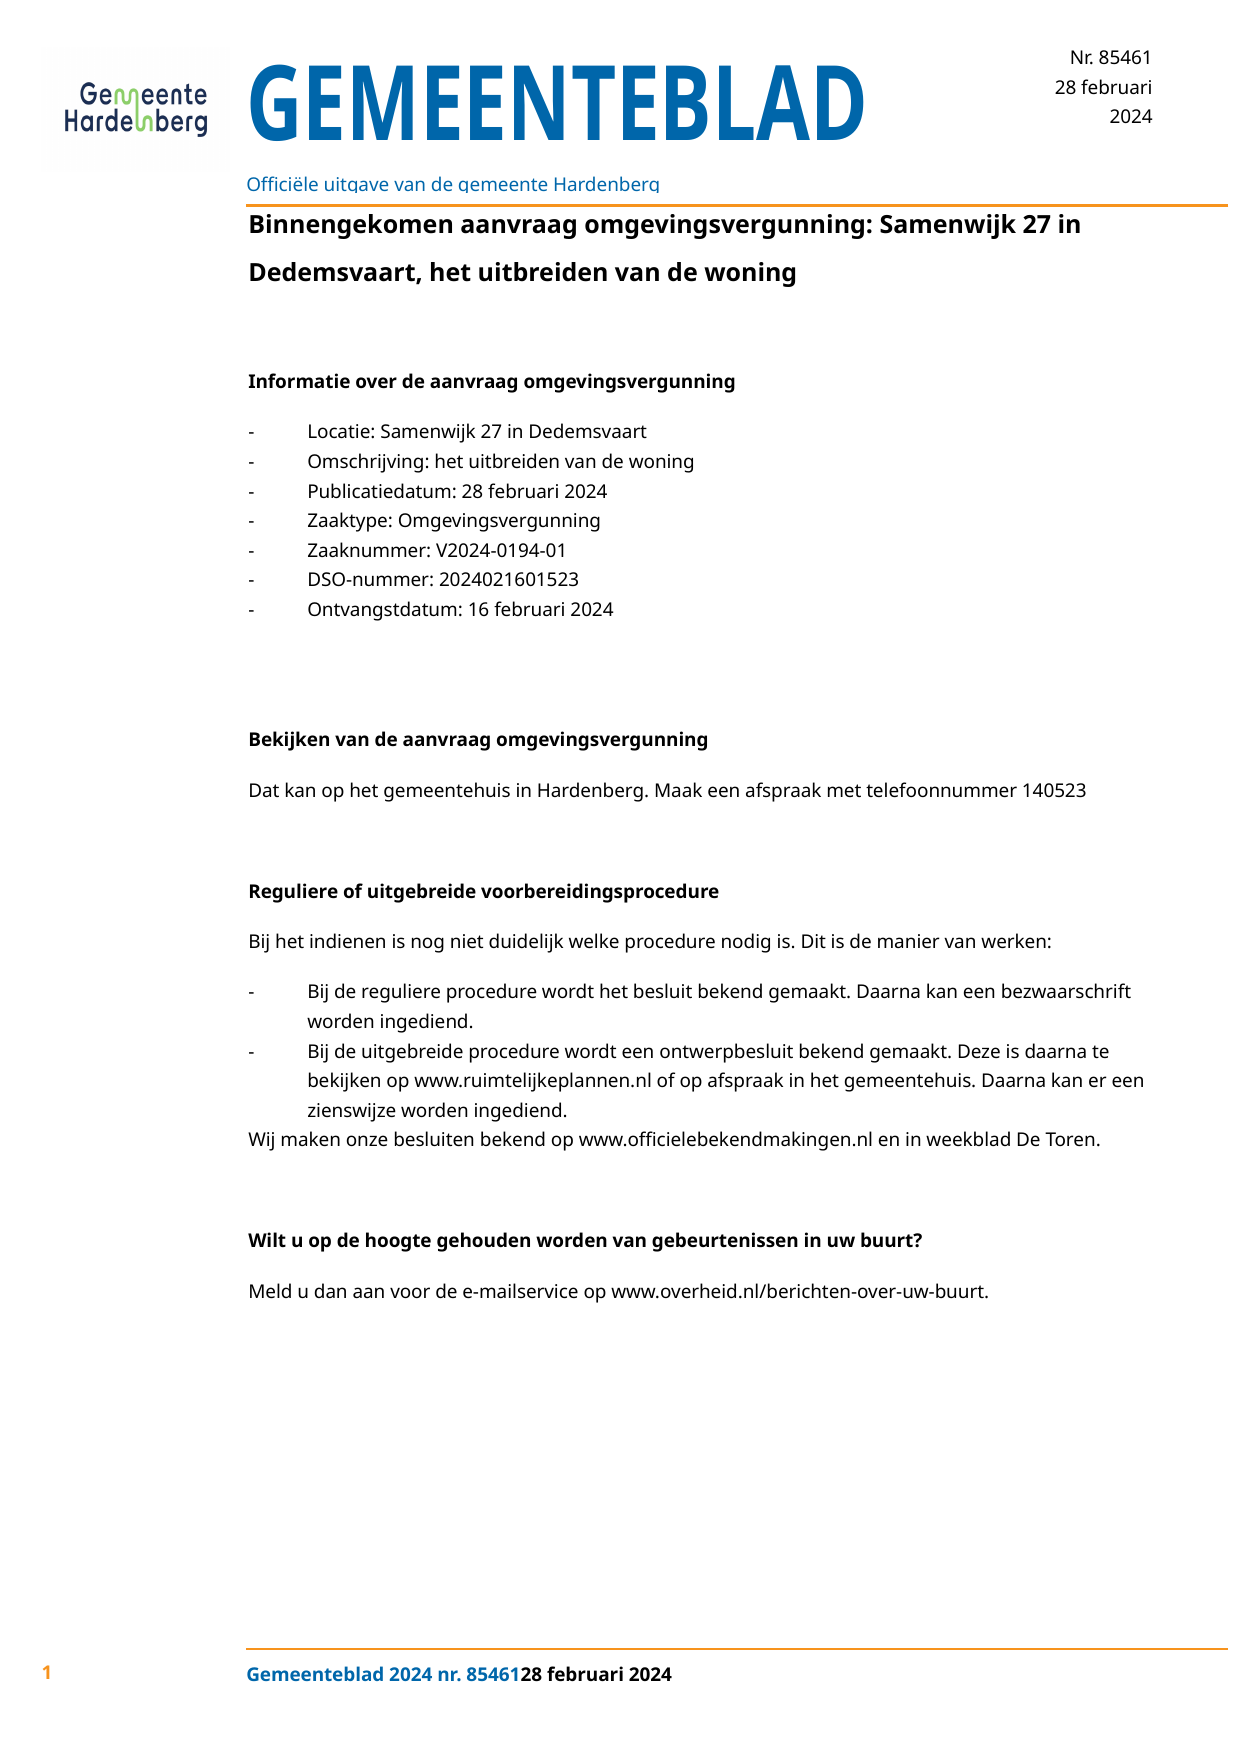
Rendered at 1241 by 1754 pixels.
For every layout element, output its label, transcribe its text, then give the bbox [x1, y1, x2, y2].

text Wilt u op de hoogte gehouden worden van gebeurtenissen in uw buurt? [248, 1227, 1152, 1253]
list DSO-nummer: 2024021601523 [248, 567, 1152, 592]
text Informatie over de aanvraag omgevingsvergunning [248, 368, 1152, 394]
text Bekijken van de aanvraag omgevingsvergunning [248, 727, 1152, 752]
list Locatie: Samenwijk 27 in Dedemsvaart [248, 419, 1152, 444]
text Bij het indienen is nog niet duidelijk welke procedure nodig is. Dit is de manier van werken: [248, 928, 1152, 954]
list Ontvangstdatum: 16 februari 2024 [248, 596, 1152, 622]
list Zaaktype: Omgevingsvergunning [248, 507, 1152, 533]
list Bij de reguliere procedure wordt het besluit bekend gemaakt. Daarna kan een bezwaarschrift worden ingediend. [248, 979, 1152, 1034]
list Omschrijving: het uitbreiden van de woning [248, 448, 1152, 474]
text Binnengekomen aanvraag omgevingsvergunning: Samenwijk 27 in Dedemsvaart, het uitbreiden van de woning [248, 207, 1152, 288]
text Wij maken onze besluiten bekend op www.officielebekendmakingen.nl en in weekblad De Toren. [248, 1127, 1152, 1152]
list Zaaknummer: V2024-0194-01 [248, 537, 1152, 563]
picture [41, 47, 231, 172]
list Publicatiedatum: 28 februari 2024 [248, 478, 1152, 504]
text Reguliere of uitgebreide voorbereidingsprocedure [248, 878, 1152, 904]
text Meld u dan aan voor de e-mailservice op www.overheid.nl/berichten-over-uw-buurt. [248, 1278, 1152, 1304]
list Bij de uitgebreide procedure wordt een ontwerpbesluit bekend gemaakt. Deze is daarna te bekijken op www.ruimtelijkeplannen.nl of op afspraak in het gemeentehuis. Daarna kan er een zienswijze worden ingediend. [248, 1038, 1152, 1123]
text Dat kan op het gemeentehuis in Hardenberg. Maak een afspraak met telefoonnummer 140523 [248, 777, 1152, 803]
